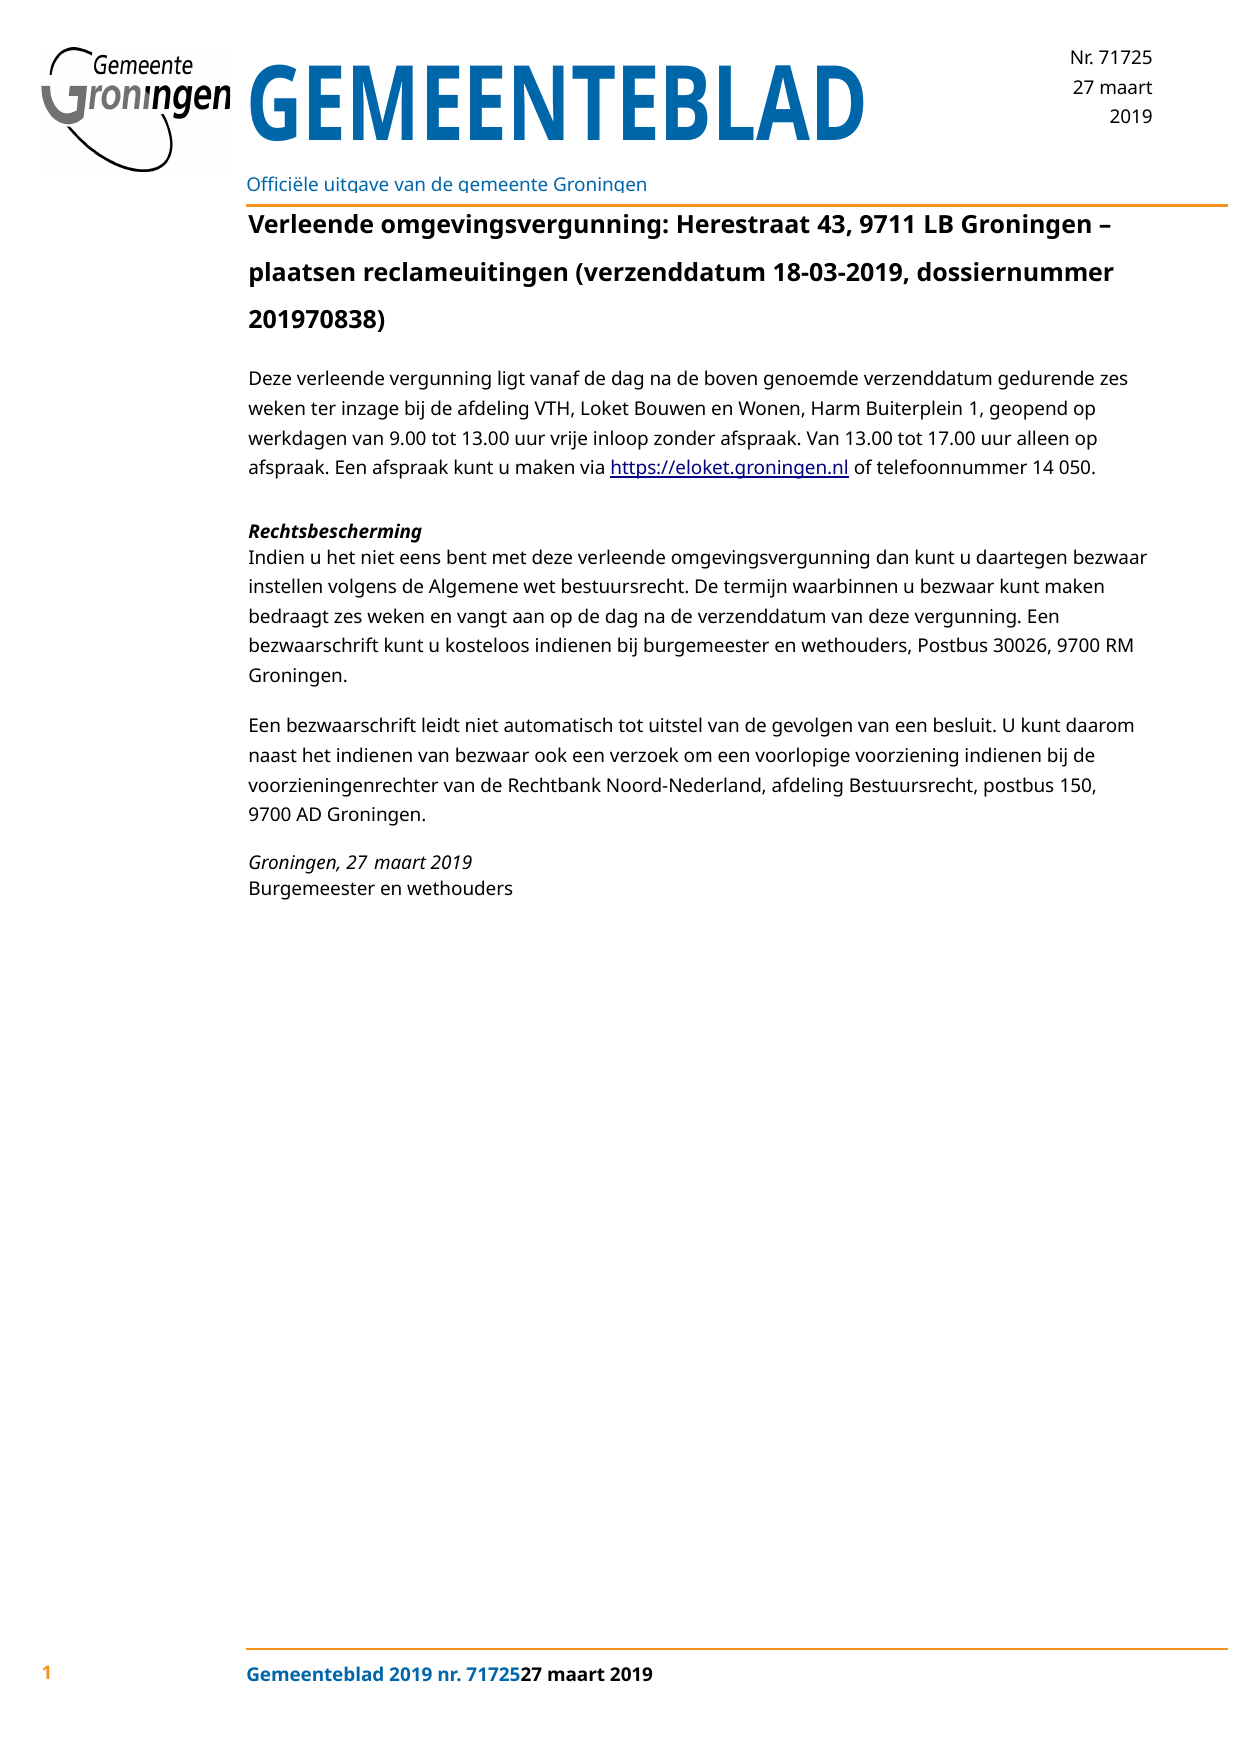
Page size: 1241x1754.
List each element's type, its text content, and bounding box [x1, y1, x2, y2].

text Rechtsbescherming [248, 518, 1152, 544]
text Deze verleende vergunning ligt vanaf de dag na de boven genoemde verzenddatum gedurende zes weken ter inzage bij de afdeling VTH, Loket Bouwen en Wonen, Harm Buiterplein 1, geopend op werkdagen van 9.00 tot 13.00 uur vrije inloop zonder afspraak. Van 13.00 tot 17.00 uur alleen op afspraak. Een afspraak kunt u maken via https://eloket.groningen.nl of telefoonnummer 14 050. [248, 366, 1152, 480]
text Burgemeester en wethouders [248, 875, 1152, 901]
text Verleende omgevingsvergunning: Herestraat 43, 9711 LB Groningen – plaatsen reclameuitingen (verzenddatum 18-03-2019, dossiernummer 201970838) [248, 207, 1152, 336]
picture [41, 47, 231, 172]
text Een bezwaarschrift leidt niet automatisch tot uitstel van de gevolgen van een besluit. U kunt daarom naast het indienen van bezwaar ook een verzoek om een voorlopige voorziening indienen bij de voorzieningenrechter van de Rechtbank Noord-Nederland, afdeling Bestuursrecht, postbus 150, 9700 AD Groningen. [248, 713, 1152, 827]
text Indien u het niet eens bent met deze verleende omgevingsvergunning dan kunt u daartegen bezwaar instellen volgens de Algemene wet bestuursrecht. De termijn waarbinnen u bezwaar kunt maken bedraagt zes weken en vangt aan op de dag na de verzenddatum van deze vergunning. Een bezwaarschrift kunt u kosteloos indienen bij burgemeester en wethouders, Postbus 30026, 9700 RM Groningen. [248, 544, 1152, 688]
text Groningen, 27 maart 2019 [248, 849, 1152, 875]
